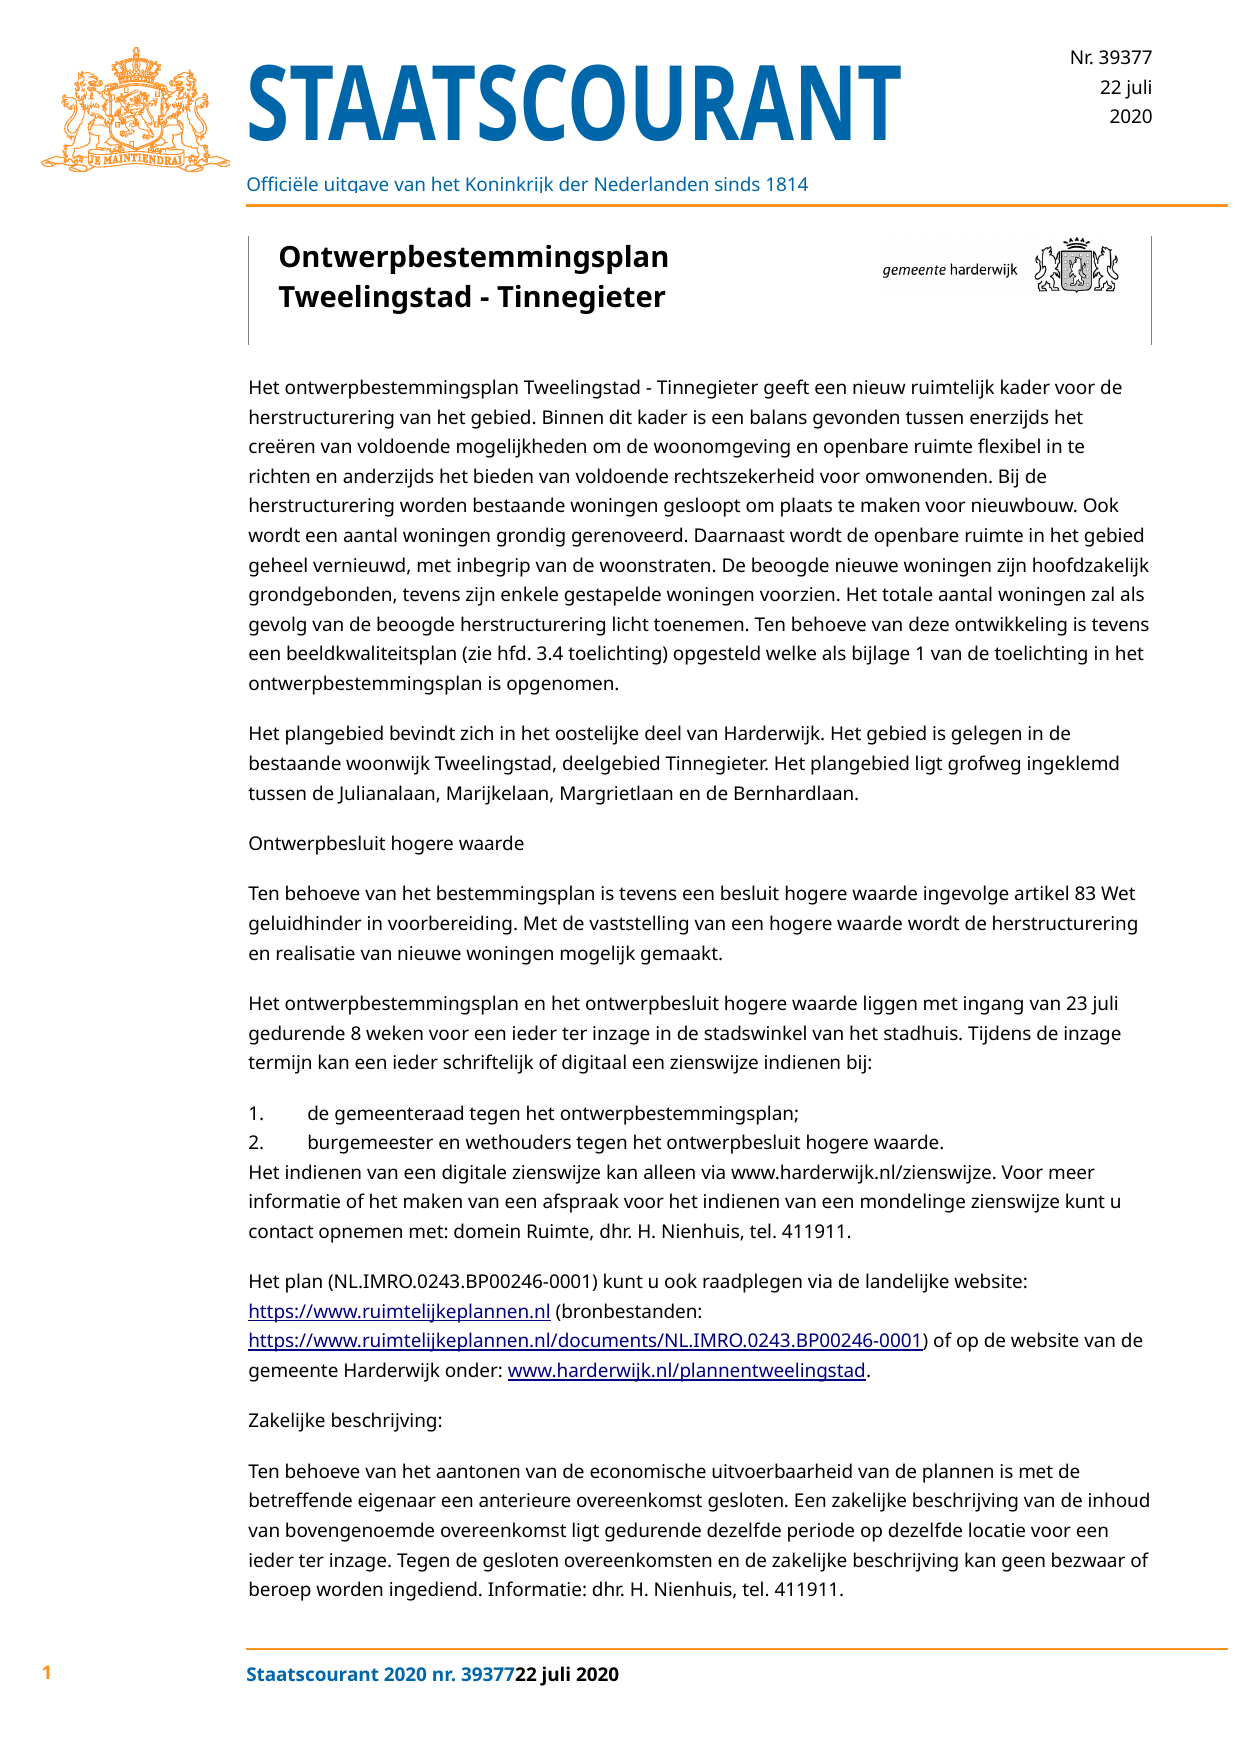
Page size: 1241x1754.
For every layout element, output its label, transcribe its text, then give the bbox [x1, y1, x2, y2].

table_header [850, 236, 1151, 345]
text Het ontwerpbestemmingsplan Tweelingstad - Tinnegieter geeft een nieuw ruimtelijk kader voor de herstructurering van het gebied. Binnen dit kader is een balans gevonden tussen enerzijds het creëren van voldoende mogelijkheden om de woonomgeving en openbare ruimte flexibel in te richten en anderzijds het bieden van voldoende rechtszekerheid voor omwonenden. Bij de herstructurering worden bestaande woningen gesloopt om plaats te maken voor nieuwbouw. Ook wordt een aantal woningen grondig gerenoveerd. Daarnaast wordt de openbare ruimte in het gebied geheel vernieuwd, met inbegrip van de woonstraten. De beoogde nieuwe woningen zijn hoofdzakelijk grondgebonden, tevens zijn enkele gestapelde woningen voorzien. Het totale aantal woningen zal als gevolg van de beoogde herstructurering licht toenemen. Ten behoeve van deze ontwikkeling is tevens een beeldkwaliteitsplan (zie hfd. 3.4 toelichting) opgesteld welke als bijlage 1 van de toelichting in het ontwerpbestemmingsplan is opgenomen. [248, 374, 1152, 696]
text Het plan (NL.IMRO.0243.BP00246-0001) kunt u ook raadplegen via de landelijke website: https://www.ruimtelijkeplannen.nl (bronbestanden: https://www.ruimtelijkeplannen.nl/documents/NL.IMRO.0243.BP00246-0001) of op de website van de gemeente Harderwijk onder: www.harderwijk.nl/plannentweelingstad. [248, 1268, 1152, 1383]
list burgemeester en wethouders tegen het ontwerpbesluit hogere waarde. [248, 1129, 1152, 1155]
table_header Ontwerpbestemmingsplan Tweelingstad - Tinnegieter [249, 236, 850, 345]
list de gemeenteraad tegen het ontwerpbestemmingsplan; [248, 1100, 1152, 1125]
text Het indienen van een digitale zienswijze kan alleen via www.harderwijk.nl/zienswijze. Voor meer informatie of het maken van een afspraak voor het indienen van een mondelinge zienswijze kunt u contact opnemen met: domein Ruimte, dhr. H. Nienhuis, tel. 411911. [248, 1159, 1152, 1244]
picture [41, 47, 231, 172]
picture [882, 236, 1119, 295]
text Het plangebied bevindt zich in het oostelijke deel van Harderwijk. Het gebied is gelegen in de bestaande woonwijk Tweelingstad, deelgebied Tinnegieter. Het plangebied ligt grofweg ingeklemd tussen de Julianalaan, Marijkelaan, Margrietlaan en de Bernhardlaan. [248, 721, 1152, 805]
text Zakelijke beschrijving: [248, 1408, 1152, 1433]
text Ontwerpbesluit hogere waarde [248, 830, 1152, 856]
text Het ontwerpbestemmingsplan en het ontwerpbesluit hogere waarde liggen met ingang van 23 juli gedurende 8 weken voor een ieder ter inzage in de stadswinkel van het stadhuis. Tijdens de inzage termijn kan een ieder schriftelijk of digitaal een zienswijze indienen bij: [248, 990, 1152, 1075]
text Ten behoeve van het bestemmingsplan is tevens een besluit hogere waarde ingevolge artikel 83 Wet geluidhinder in voorbereiding. Met de vaststelling van een hogere waarde wordt de herstructurering en realisatie van nieuwe woningen mogelijk gemaakt. [248, 881, 1152, 965]
text Ten behoeve van het aantonen van de economische uitvoerbaarheid van de plannen is met de betreffende eigenaar een anterieure overeenkomst gesloten. Een zakelijke beschrijving van de inhoud van bovengenoemde overeenkomst ligt gedurende dezelfde periode op dezelfde locatie voor een ieder ter inzage. Tegen de gesloten overeenkomsten en de zakelijke beschrijving kan geen bezwaar of beroep worden ingediend. Informatie: dhr. H. Nienhuis, tel. 411911. [248, 1458, 1152, 1602]
